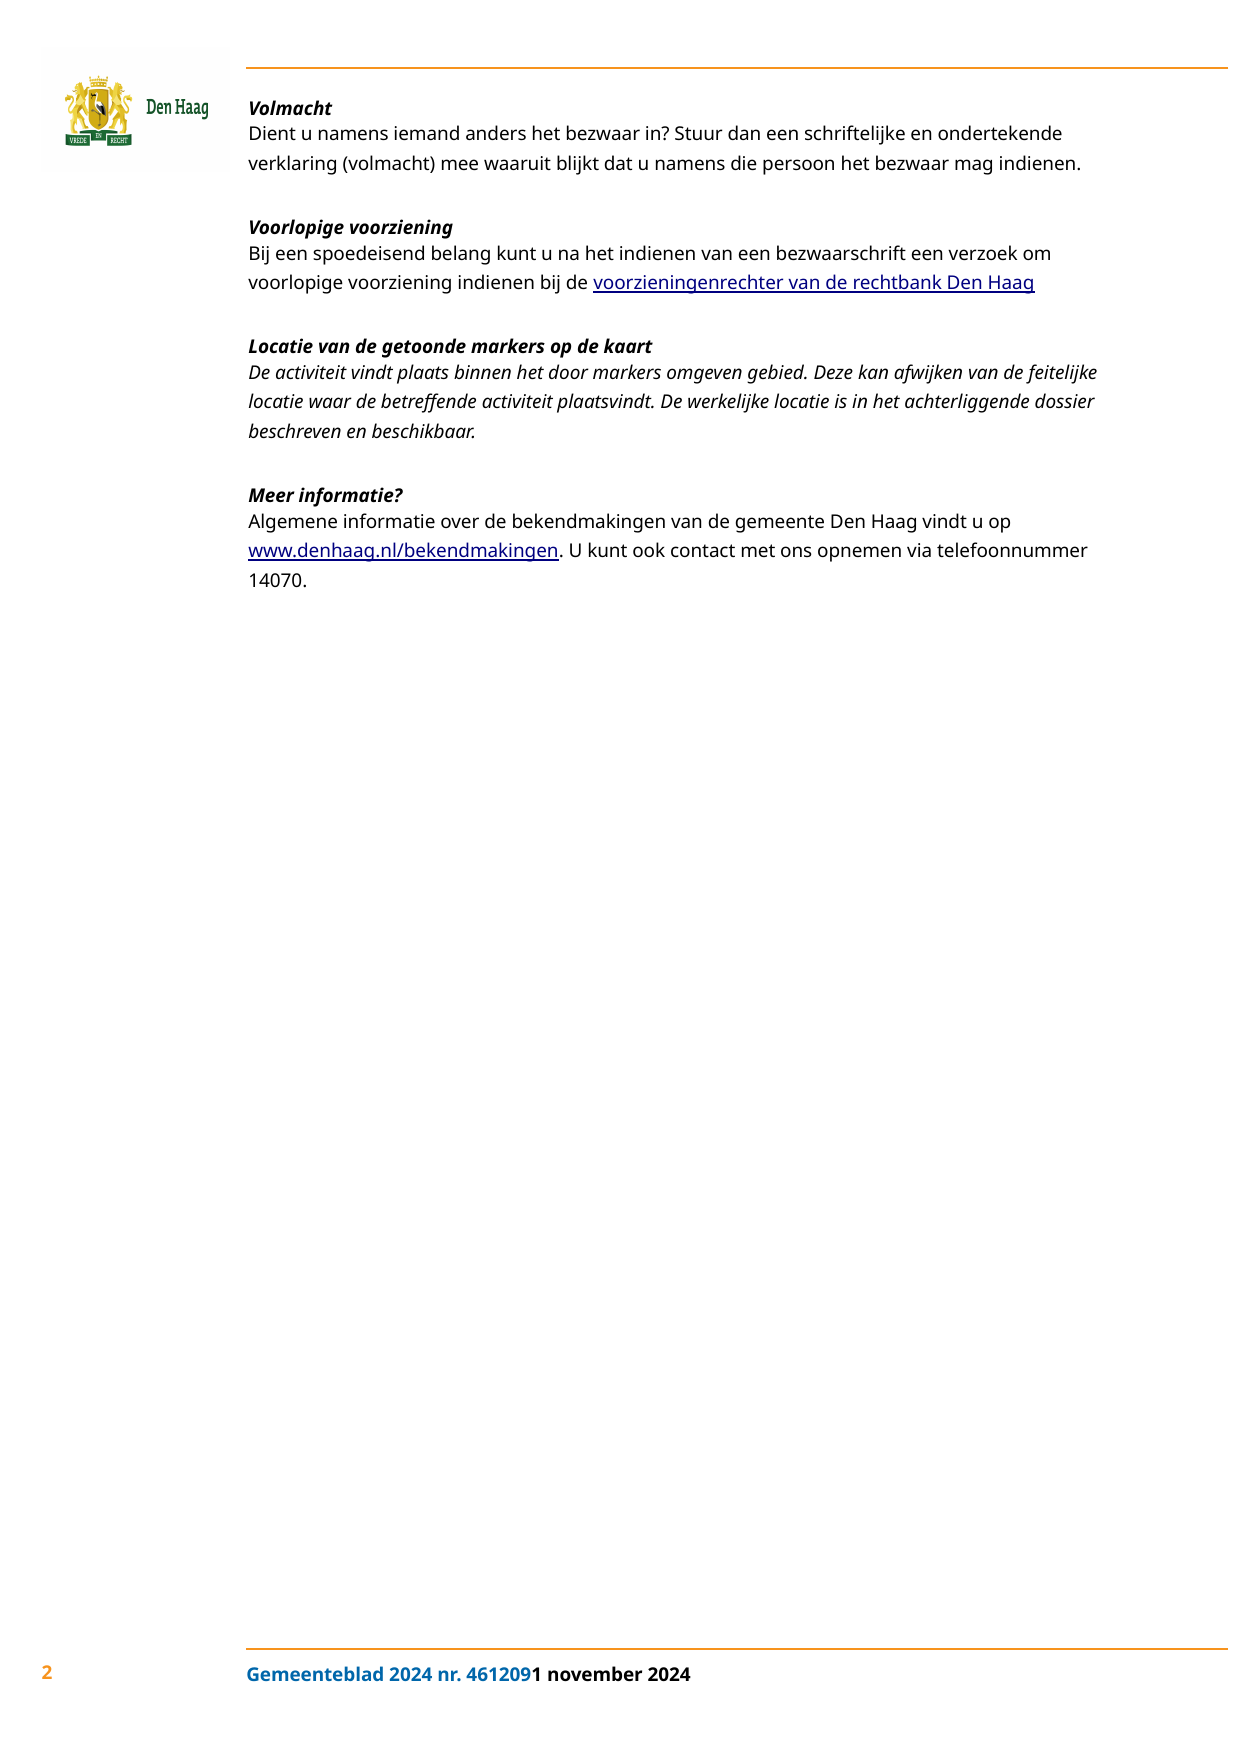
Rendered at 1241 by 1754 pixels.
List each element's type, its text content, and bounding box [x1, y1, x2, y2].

text Bij een spoedeisend belang kunt u na het indienen van een bezwaarschrift een verzoek om voorlopige voorziening indienen bij de voorzieningenrechter van de rechtbank Den Haag [248, 240, 1152, 295]
text Locatie van de getoonde markers op de kaart [248, 333, 1152, 359]
text Volmacht [248, 95, 1152, 121]
text Algemene informatie over de bekendmakingen van de gemeente Den Haag vindt u op www.denhaag.nl/bekendmakingen. U kunt ook contact met ons opnemen via telefoonnummer 14070. [248, 508, 1152, 593]
picture [41, 47, 231, 172]
text Meer informatie? [248, 482, 1152, 508]
text Voorlopige voorziening [248, 214, 1152, 240]
text De activiteit vindt plaats binnen het door markers omgeven gebied. Deze kan afwijken van de feitelijke locatie waar de betreffende activiteit plaatsvindt. De werkelijke locatie is in het achterliggende dossier beschreven en beschikbaar. [248, 359, 1152, 444]
text Dient u namens iemand anders het bezwaar in? Stuur dan een schriftelijke en ondertekende verklaring (volmacht) mee waaruit blijkt dat u namens die persoon het bezwaar mag indienen. [248, 121, 1152, 176]
